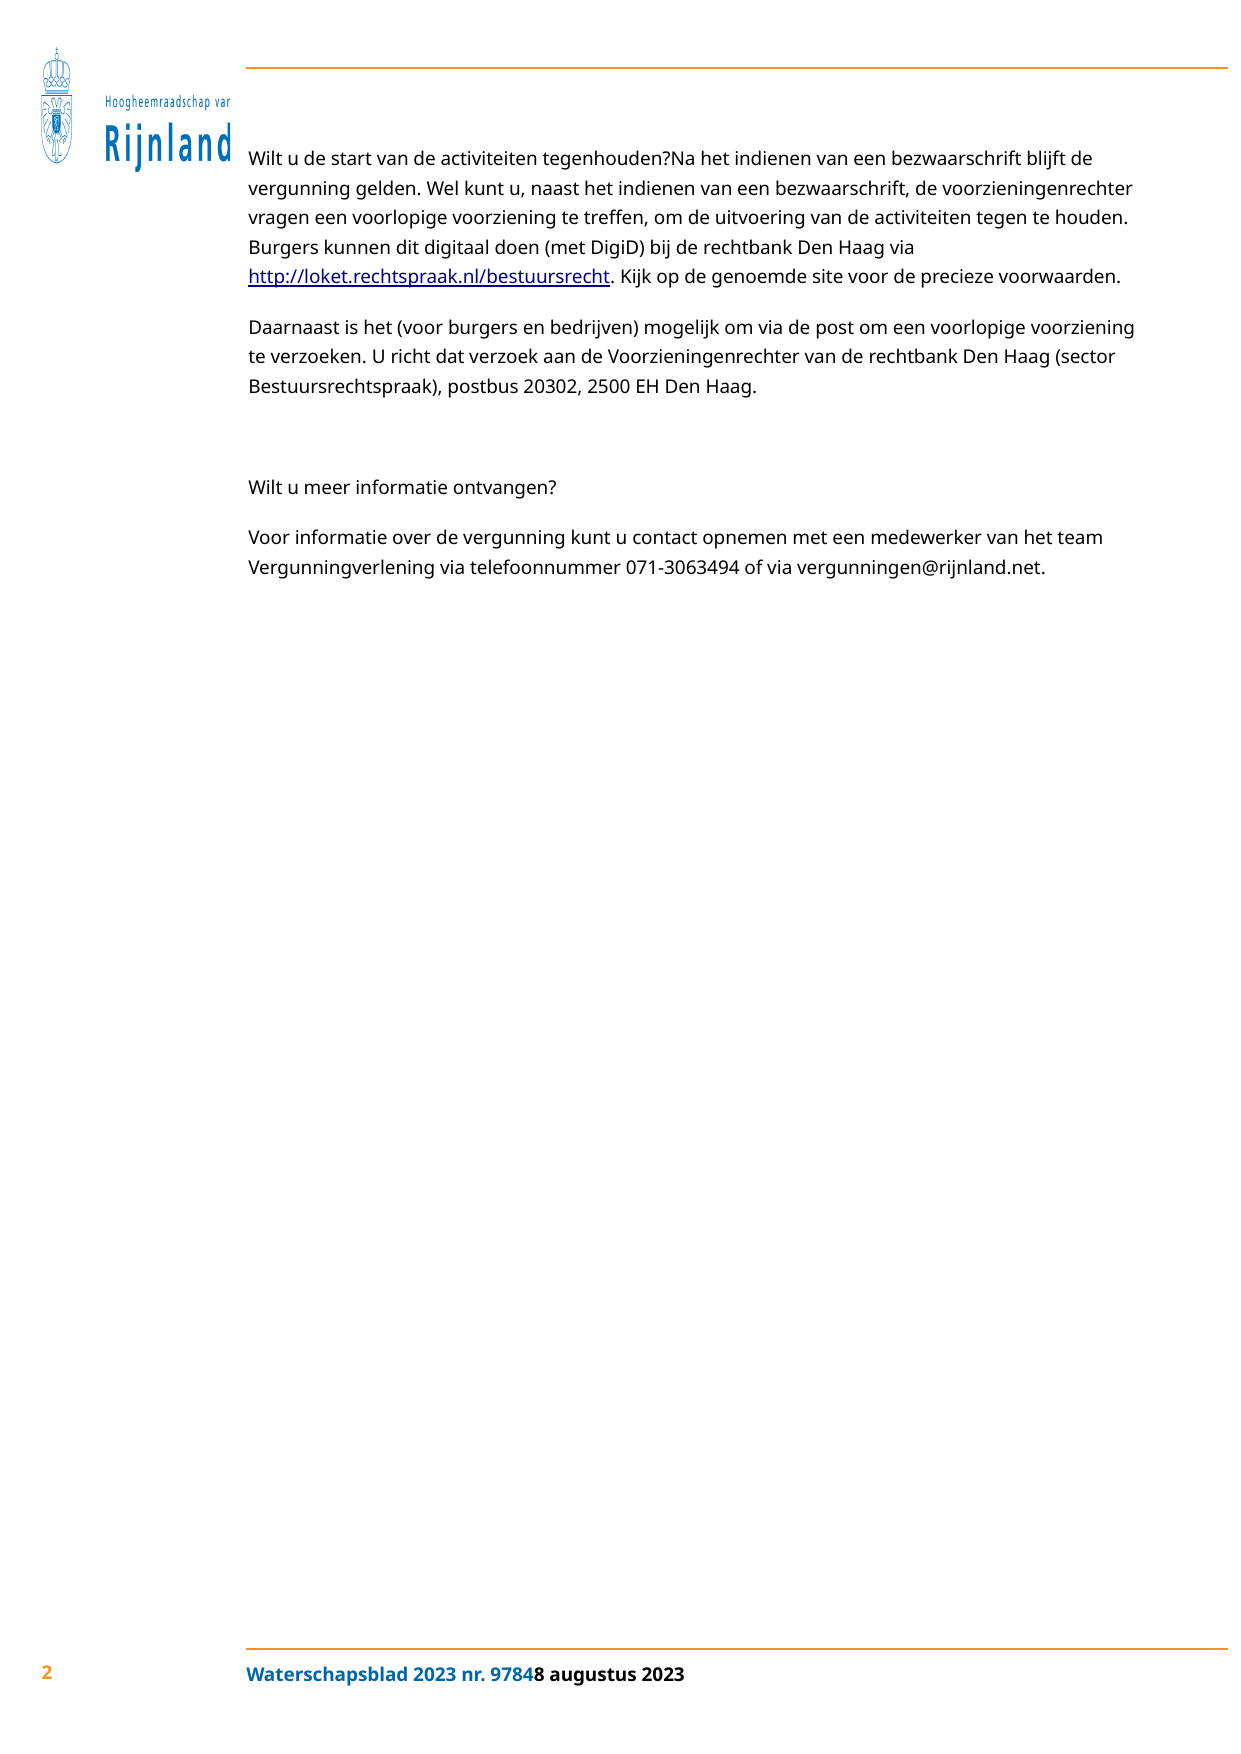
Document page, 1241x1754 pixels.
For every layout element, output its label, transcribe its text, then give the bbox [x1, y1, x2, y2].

text Wilt u de start van de activiteiten tegenhouden?Na het indienen van een bezwaarschrift blijft de vergunning gelden. Wel kunt u, naast het indienen van een bezwaarschrift, de voorzieningenrechter vragen een voorlopige voorziening te treffen, om de uitvoering van de activiteiten tegen te houden. Burgers kunnen dit digitaal doen (met DigiD) bij de rechtbank Den Haag via http://loket.rechtspraak.nl/bestuursrecht. Kijk op de genoemde site voor de precieze voorwaarden. [248, 145, 1152, 289]
text Voor informatie over de vergunning kunt u contact opnemen met een medewerker van het team Vergunningverlening via telefoonnummer 071-3063494 of via vergunningen@rijnland.net. [248, 524, 1152, 580]
text Wilt u meer informatie ontvangen? [248, 474, 1152, 500]
picture [41, 47, 231, 172]
text Daarnaast is het (voor burgers en bedrijven) mogelijk om via de post om een voorlopige voorziening te verzoeken. U richt dat verzoek aan de Voorzieningenrechter van de rechtbank Den Haag (sector Bestuursrechtspraak), postbus 20302, 2500 EH Den Haag. [248, 314, 1152, 399]
